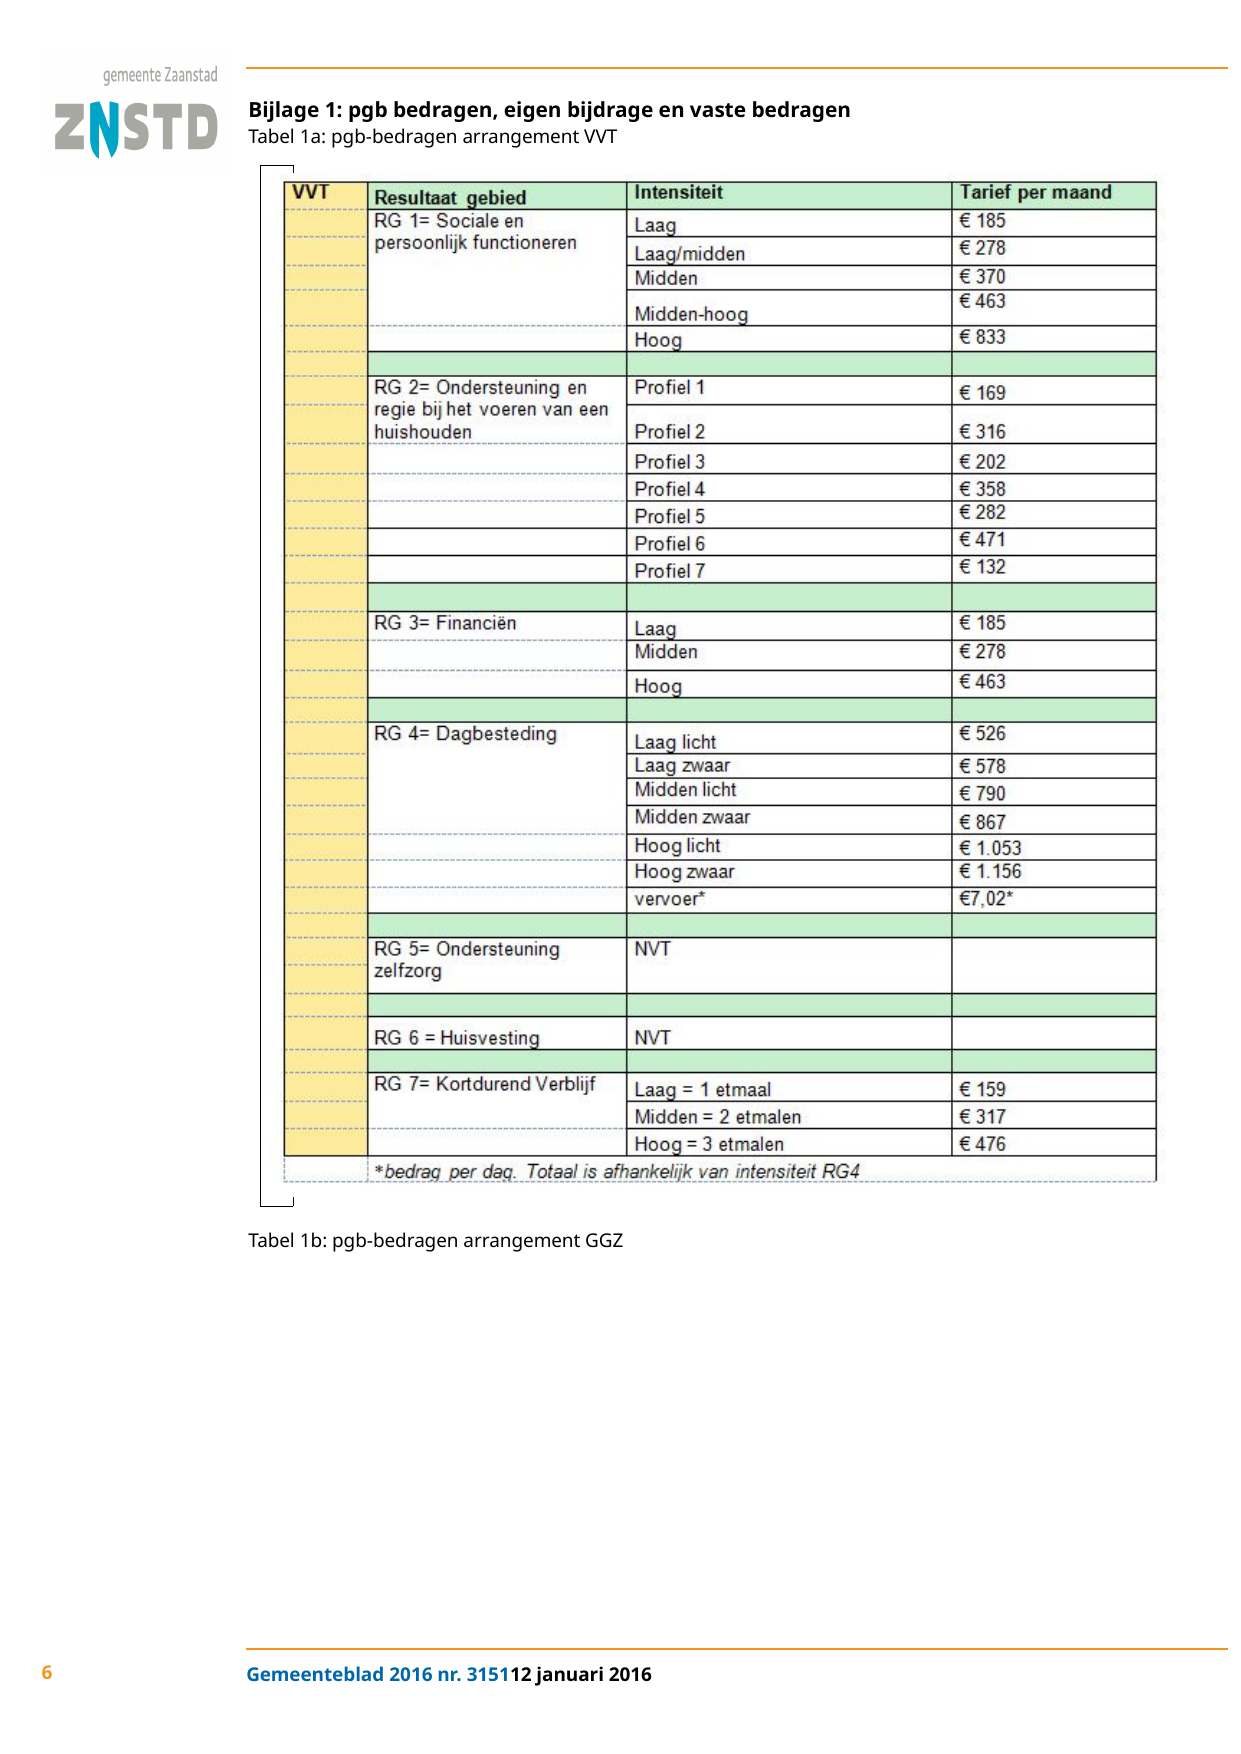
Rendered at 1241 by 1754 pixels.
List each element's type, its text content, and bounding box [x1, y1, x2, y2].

text Bijlage 1: pgb bedragen, eigen bijdrage en vaste bedragen [248, 95, 1152, 123]
picture [41, 47, 231, 172]
text Tabel 1a: pgb-bedragen arrangement VVT [248, 123, 1152, 149]
picture [268, 173, 1173, 1197]
text Tabel 1b: pgb-bedragen arrangement GGZ [248, 1227, 1152, 1253]
